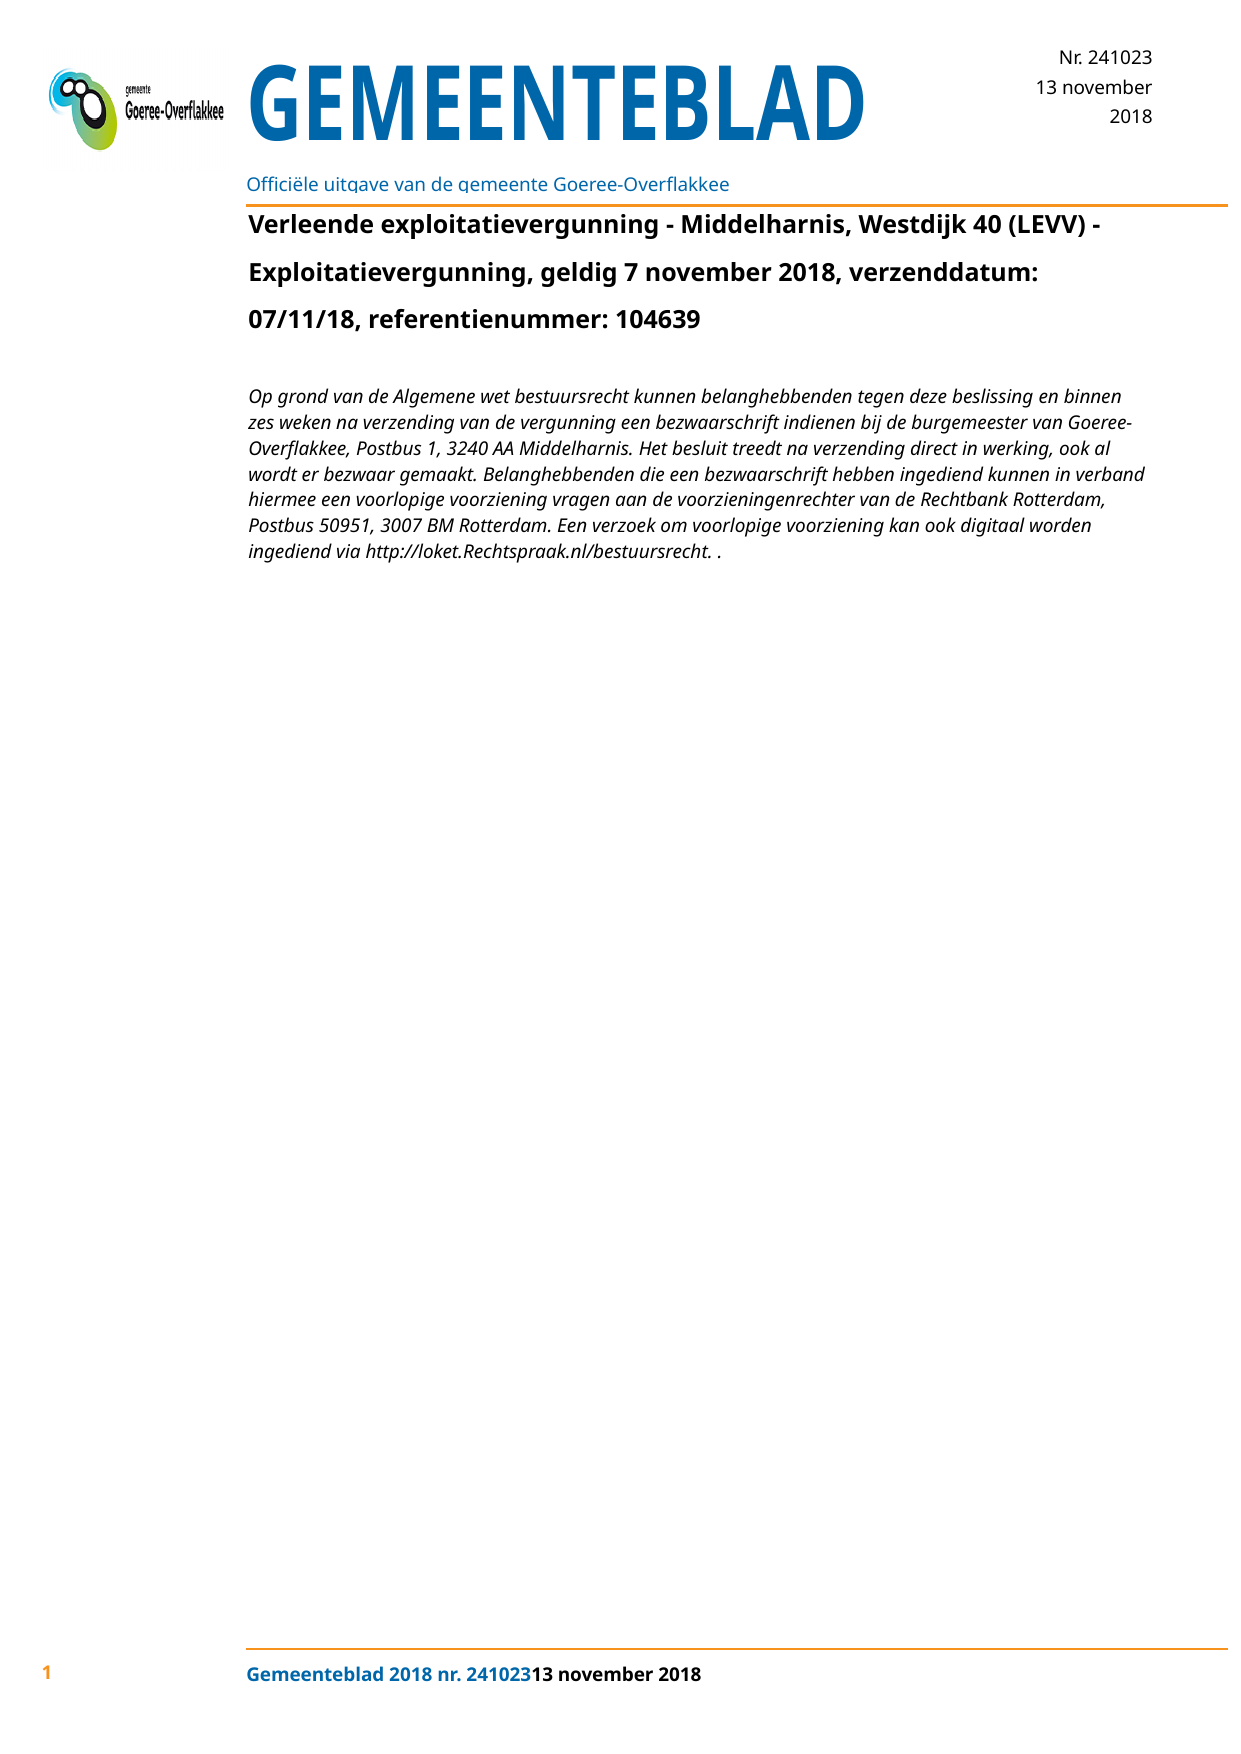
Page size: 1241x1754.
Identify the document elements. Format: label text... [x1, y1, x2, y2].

picture [41, 47, 231, 172]
text Verleende exploitatievergunning - Middelharnis, Westdijk 40 (LEVV) - Exploitatievergunning, geldig 7 november 2018, verzenddatum: 07/11/18, referentienummer: 104639 [248, 207, 1152, 336]
text Op grond van de Algemene wet bestuursrecht kunnen belanghebbenden tegen deze beslissing en binnen zes weken na verzending van de vergunning een bezwaarschrift indienen bij de burgemeester van Goeree-Overflakkee, Postbus 1, 3240 AA Middelharnis. Het besluit treedt na verzending direct in werking, ook al wordt er bezwaar gemaakt. Belanghebbenden die een bezwaarschrift hebben ingediend kunnen in verband hiermee een voorlopige voorziening vragen aan de voorzieningenrechter van de Rechtbank Rotterdam, Postbus 50951, 3007 BM Rotterdam. Een verzoek om voorlopige voorziening kan ook digitaal worden ingediend via http://loket.Rechtspraak.nl/bestuursrecht. . [248, 384, 1152, 564]
